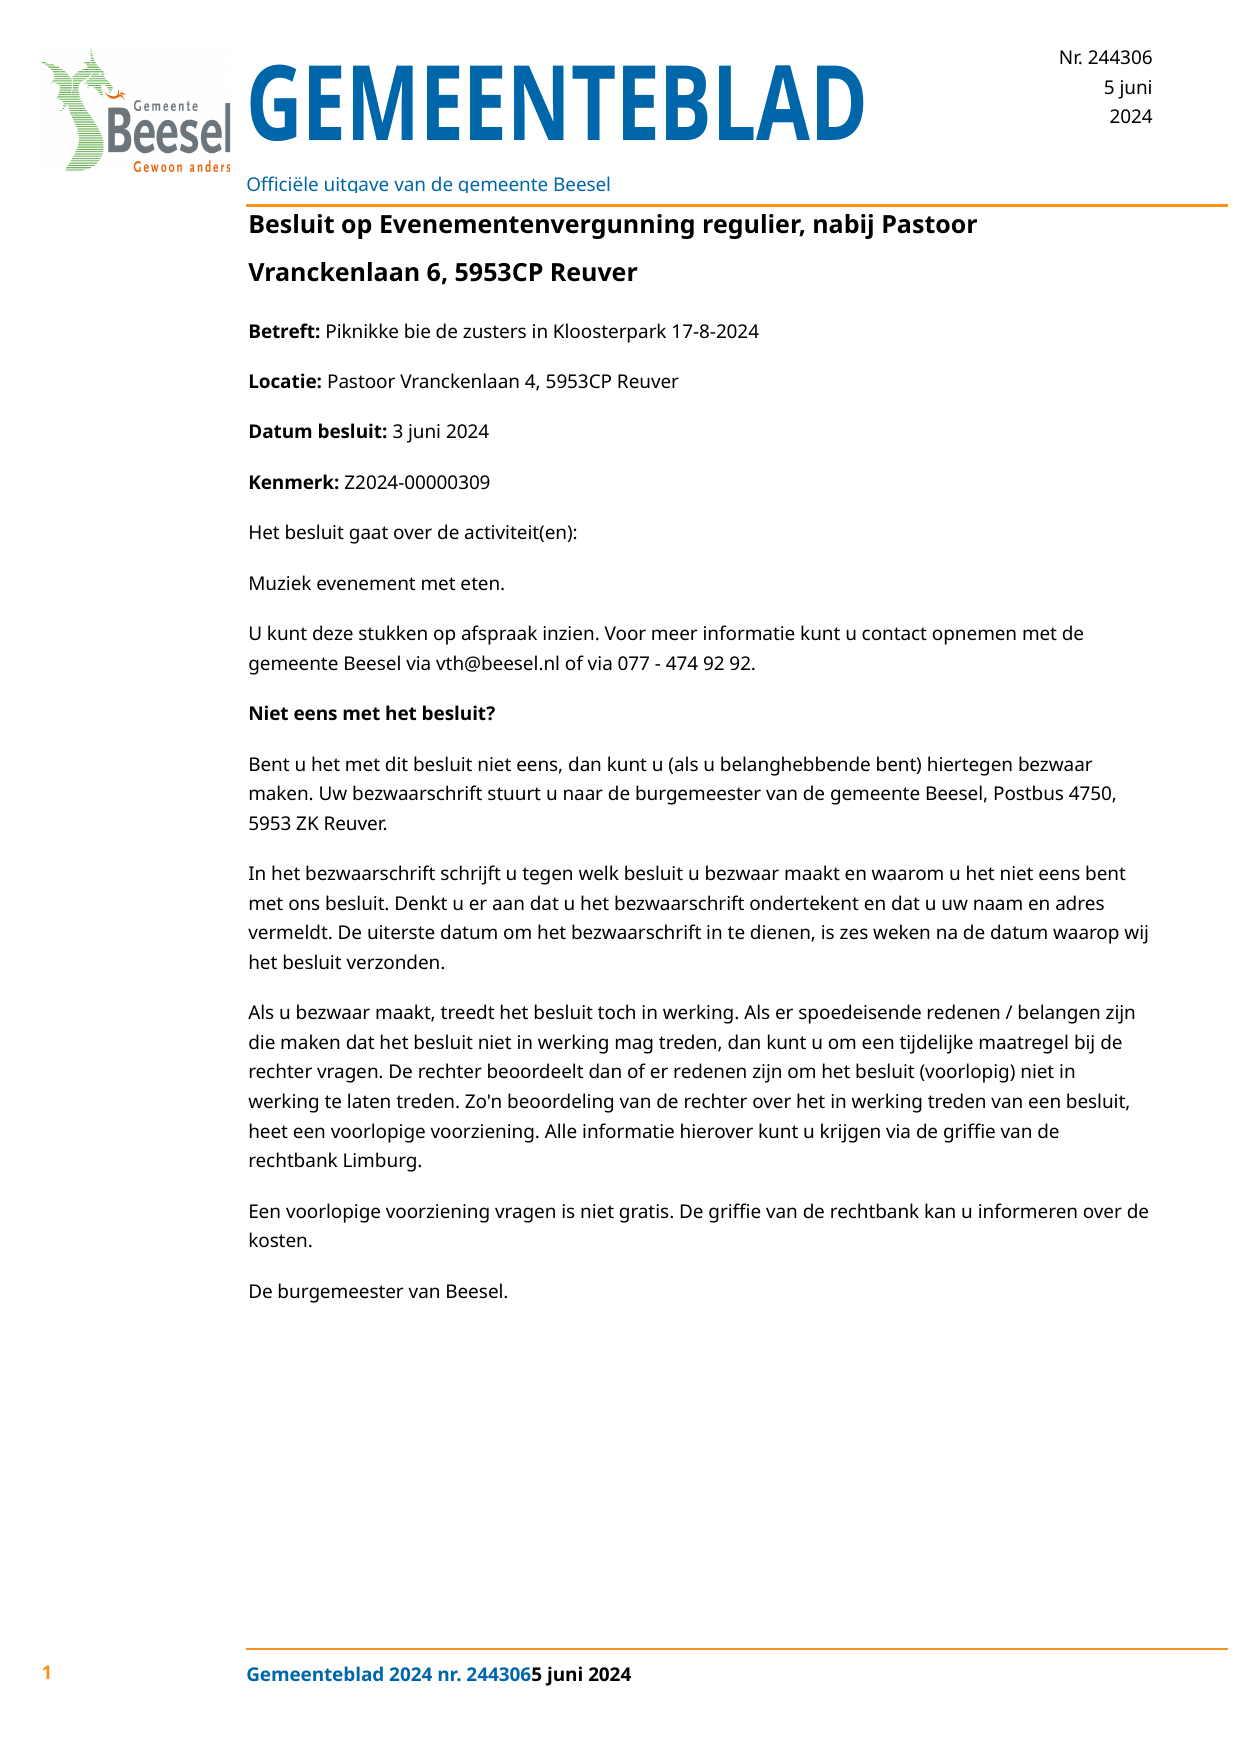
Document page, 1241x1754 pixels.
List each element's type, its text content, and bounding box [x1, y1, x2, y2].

text Kenmerk: Z2024-00000309 [248, 469, 1152, 495]
text Het besluit gaat over de activiteit(en): [248, 519, 1152, 545]
text Muziek evenement met eten. [248, 570, 1152, 596]
text Datum besluit: 3 juni 2024 [248, 419, 1152, 444]
text De burgemeester van Beesel. [248, 1278, 1152, 1304]
picture [41, 47, 231, 172]
text U kunt deze stukken op afspraak inzien. Voor meer informatie kunt u contact opnemen met de gemeente Beesel via vth@beesel.nl of via 077 - 474 92 92. [248, 620, 1152, 676]
text Niet eens met het besluit? [248, 700, 1152, 726]
text Betreft: Piknikke bie de zusters in Kloosterpark 17-8-2024 [248, 318, 1152, 344]
text Locatie: Pastoor Vranckenlaan 4, 5953CP Reuver [248, 368, 1152, 394]
text Besluit op Evenementenvergunning regulier, nabij Pastoor Vranckenlaan 6, 5953CP Reuver [248, 207, 1152, 288]
text In het bezwaarschrift schrijft u tegen welk besluit u bezwaar maakt en waarom u het niet eens bent met ons besluit. Denkt u er aan dat u het bezwaarschrift ondertekent en dat u uw naam en adres vermeldt. De uiterste datum om het bezwaarschrift in te dienen, is zes weken na de datum waarop wij het besluit verzonden. [248, 860, 1152, 975]
text Bent u het met dit besluit niet eens, dan kunt u (als u belanghebbende bent) hiertegen bezwaar maken. Uw bezwaarschrift stuurt u naar de burgemeester van de gemeente Beesel, Postbus 4750, 5953 ZK Reuver. [248, 751, 1152, 836]
text Een voorlopige voorziening vragen is niet gratis. De griffie van de rechtbank kan u informeren over de kosten. [248, 1198, 1152, 1253]
text Als u bezwaar maakt, treedt het besluit toch in werking. Als er spoedeisende redenen / belangen zijn die maken dat het besluit niet in werking mag treden, dan kunt u om een tijdelijke maatregel bij de rechter vragen. De rechter beoordeelt dan of er redenen zijn om het besluit (voorlopig) niet in werking te laten treden. Zo'n beoordeling van de rechter over het in werking treden van een besluit, heet een voorlopige voorziening. Alle informatie hierover kunt u krijgen via de griffie van de rechtbank Limburg. [248, 999, 1152, 1173]
